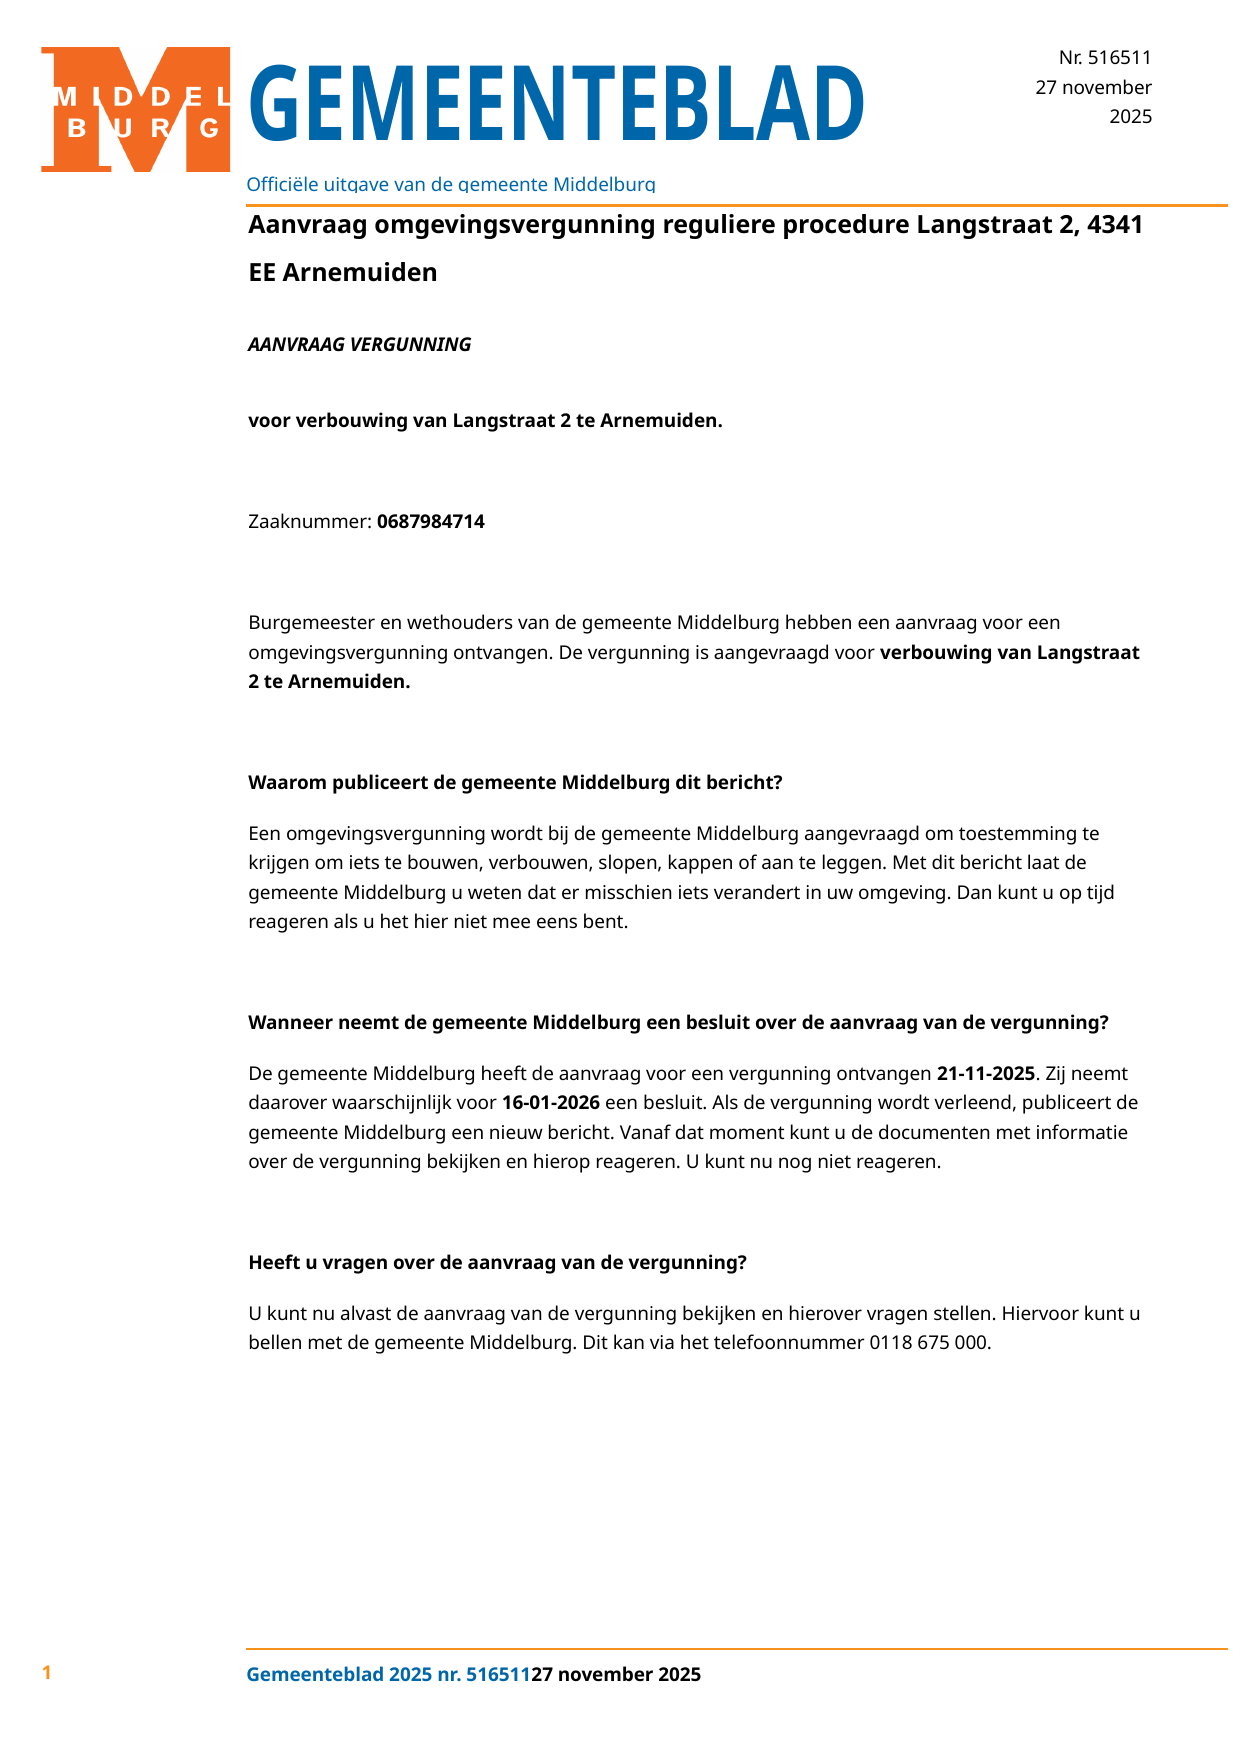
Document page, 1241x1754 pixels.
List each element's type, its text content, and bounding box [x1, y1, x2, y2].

text U kunt nu alvast de aanvraag van de vergunning bekijken en hierover vragen stellen. Hiervoor kunt u bellen met de gemeente Middelburg. Dit kan via het telefoonnummer 0118 675 000. [248, 1300, 1152, 1355]
text Waarom publiceert de gemeente Middelburg dit bericht? [248, 769, 1152, 795]
text De gemeente Middelburg heeft de aanvraag voor een vergunning ontvangen 21-11-2025. Zij neemt daarover waarschijnlijk voor 16-01-2026 een besluit. Als de vergunning wordt verleend, publiceert de gemeente Middelburg een nieuw bericht. Vanaf dat moment kunt u de documenten met informatie over de vergunning bekijken en hierop reageren. U kunt nu nog niet reageren. [248, 1060, 1152, 1174]
text Wanneer neemt de gemeente Middelburg een besluit over de aanvraag van de vergunning? [248, 1009, 1152, 1035]
picture [41, 47, 231, 172]
text Aanvraag omgevingsvergunning reguliere procedure Langstraat 2, 4341 EE Arnemuiden [248, 207, 1152, 288]
text Een omgevingsvergunning wordt bij de gemeente Middelburg aangevraagd om toestemming te krijgen om iets te bouwen, verbouwen, slopen, kappen of aan te leggen. Met dit bericht laat de gemeente Middelburg u weten dat er misschien iets verandert in uw omgeving. Dan kunt u op tijd reageren als u het hier niet mee eens bent. [248, 820, 1152, 934]
text Zaaknummer: 0687984714 [248, 508, 1152, 534]
text Heeft u vragen over de aanvraag van de vergunning? [248, 1249, 1152, 1275]
text AANVRAAG VERGUNNING [248, 331, 1152, 357]
text Burgemeester en wethouders van de gemeente Middelburg hebben een aanvraag voor een omgevingsvergunning ontvangen. De vergunning is aangevraagd voor verbouwing van Langstraat 2 te Arnemuiden. [248, 609, 1152, 694]
text voor verbouwing van Langstraat 2 te Arnemuiden. [248, 408, 1152, 433]
